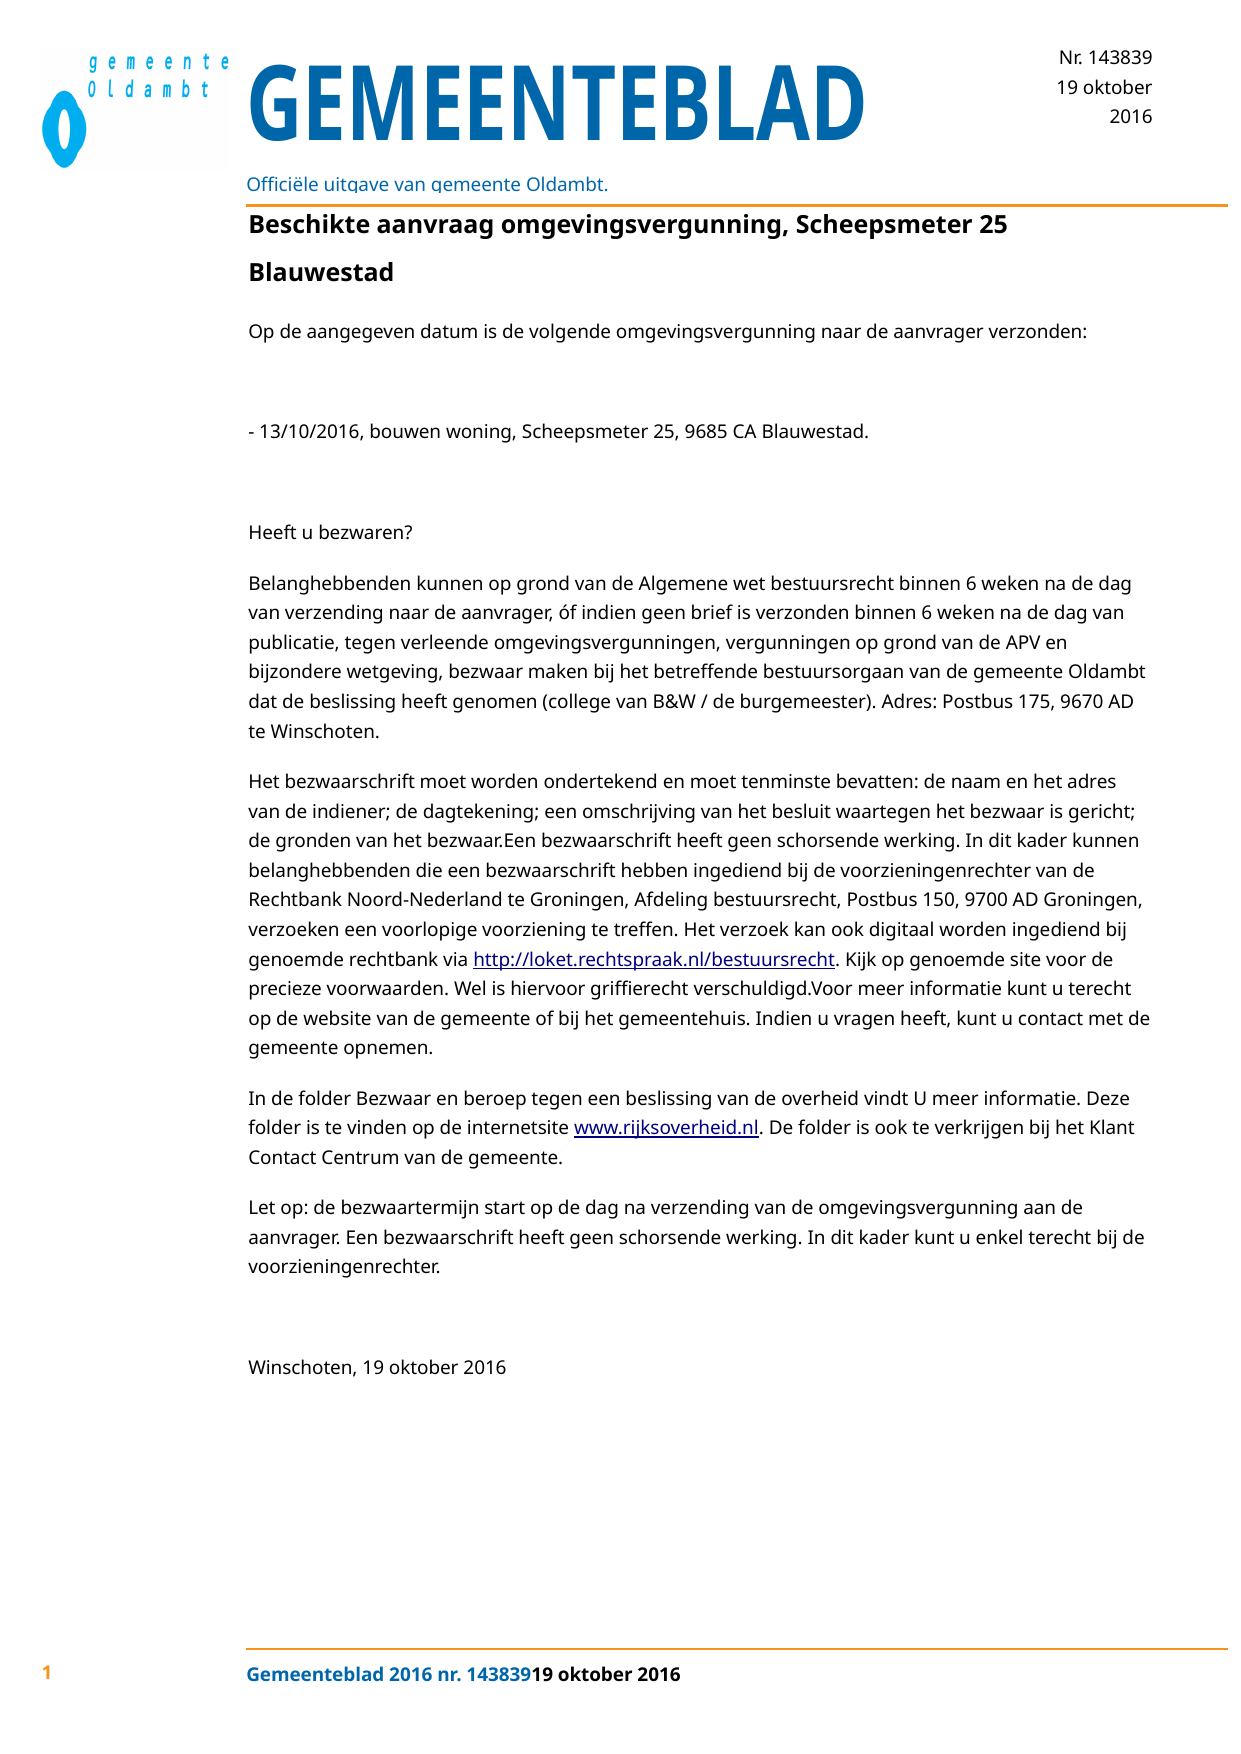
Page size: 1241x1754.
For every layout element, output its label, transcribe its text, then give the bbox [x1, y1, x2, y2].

text Let op: de bezwaartermijn start op de dag na verzending van de omgevingsvergunning aan de aanvrager. Een bezwaarschrift heeft geen schorsende werking. In dit kader kunt u enkel terecht bij de voorzieningenrechter. [248, 1194, 1152, 1279]
picture [41, 47, 231, 172]
text Het bezwaarschrift moet worden ondertekend en moet tenminste bevatten: de naam en het adres van de indiener; de dagtekening; een omschrijving van het besluit waartegen het bezwaar is gericht; de gronden van het bezwaar.Een bezwaarschrift heeft geen schorsende werking. In dit kader kunnen belanghebbenden die een bezwaarschrift hebben ingediend bij de voorzieningenrechter van de Rechtbank Noord-Nederland te Groningen, Afdeling bestuursrecht, Postbus 150, 9700 AD Groningen, verzoeken een voorlopige voorziening te treffen. Het verzoek kan ook digitaal worden ingediend bij genoemde rechtbank via http://loket.rechtspraak.nl/bestuursrecht. Kijk op genoemde site voor de precieze voorwaarden. Wel is hiervoor griffierecht verschuldigd.Voor meer informatie kunt u terecht op de website van de gemeente of bij het gemeentehuis. Indien u vragen heeft, kunt u contact met de gemeente opnemen. [248, 768, 1152, 1060]
text Belanghebbenden kunnen op grond van de Algemene wet bestuursrecht binnen 6 weken na de dag van verzending naar de aanvrager, óf indien geen brief is verzonden binnen 6 weken na de dag van publicatie, tegen verleende omgevingsvergunningen, vergunningen op grond van de APV en bijzondere wetgeving, bezwaar maken bij het betreffende bestuursorgaan van de gemeente Oldambt dat de beslissing heeft genomen (college van B&W / de burgemeester). Adres: Postbus 175, 9670 AD te Winschoten. [248, 570, 1152, 744]
text Winschoten, 19 oktober 2016 [248, 1354, 1152, 1380]
text Heeft u bezwaren? [248, 519, 1152, 545]
text Op de aangegeven datum is de volgende omgevingsvergunning naar de aanvrager verzonden: [248, 318, 1152, 344]
text In de folder Bezwaar en beroep tegen een beslissing van de overheid vindt U meer informatie. Deze folder is te vinden op de internetsite www.rijksoverheid.nl. De folder is ook te verkrijgen bij het Klant Contact Centrum van de gemeente. [248, 1085, 1152, 1170]
text Beschikte aanvraag omgevingsvergunning, Scheepsmeter 25 Blauwestad [248, 207, 1152, 288]
text - 13/10/2016, bouwen woning, Scheepsmeter 25, 9685 CA Blauwestad. [248, 419, 1152, 444]
